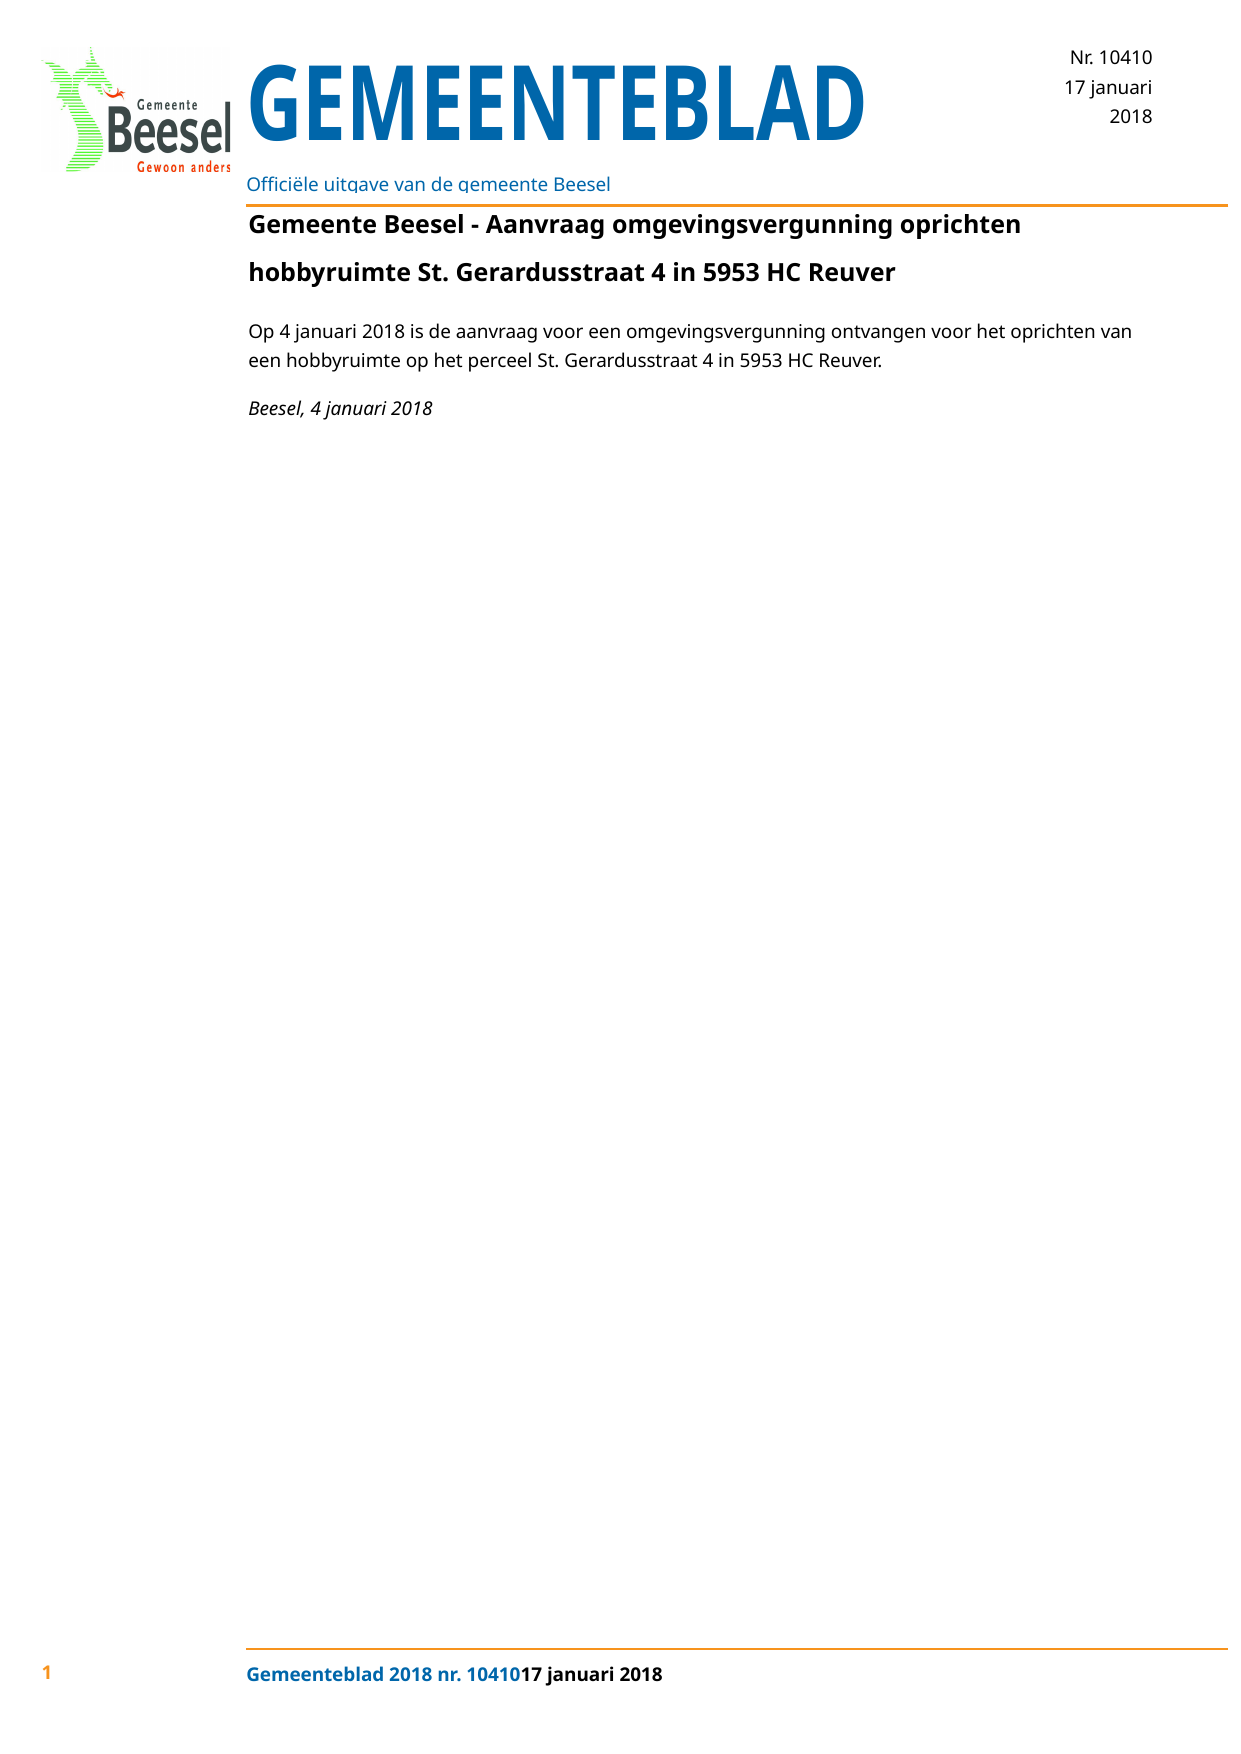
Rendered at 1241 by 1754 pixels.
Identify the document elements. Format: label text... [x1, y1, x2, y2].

text Op 4 januari 2018 is de aanvraag voor een omgevingsvergunning ontvangen voor het oprichten van een hobbyruimte op het perceel St. Gerardusstraat 4 in 5953 HC Reuver. [248, 318, 1152, 373]
text Beesel, 4 januari 2018 [248, 395, 1152, 421]
picture [41, 47, 231, 172]
text Gemeente Beesel - Aanvraag omgevingsvergunning oprichten hobbyruimte St. Gerardusstraat 4 in 5953 HC Reuver [248, 207, 1152, 288]
